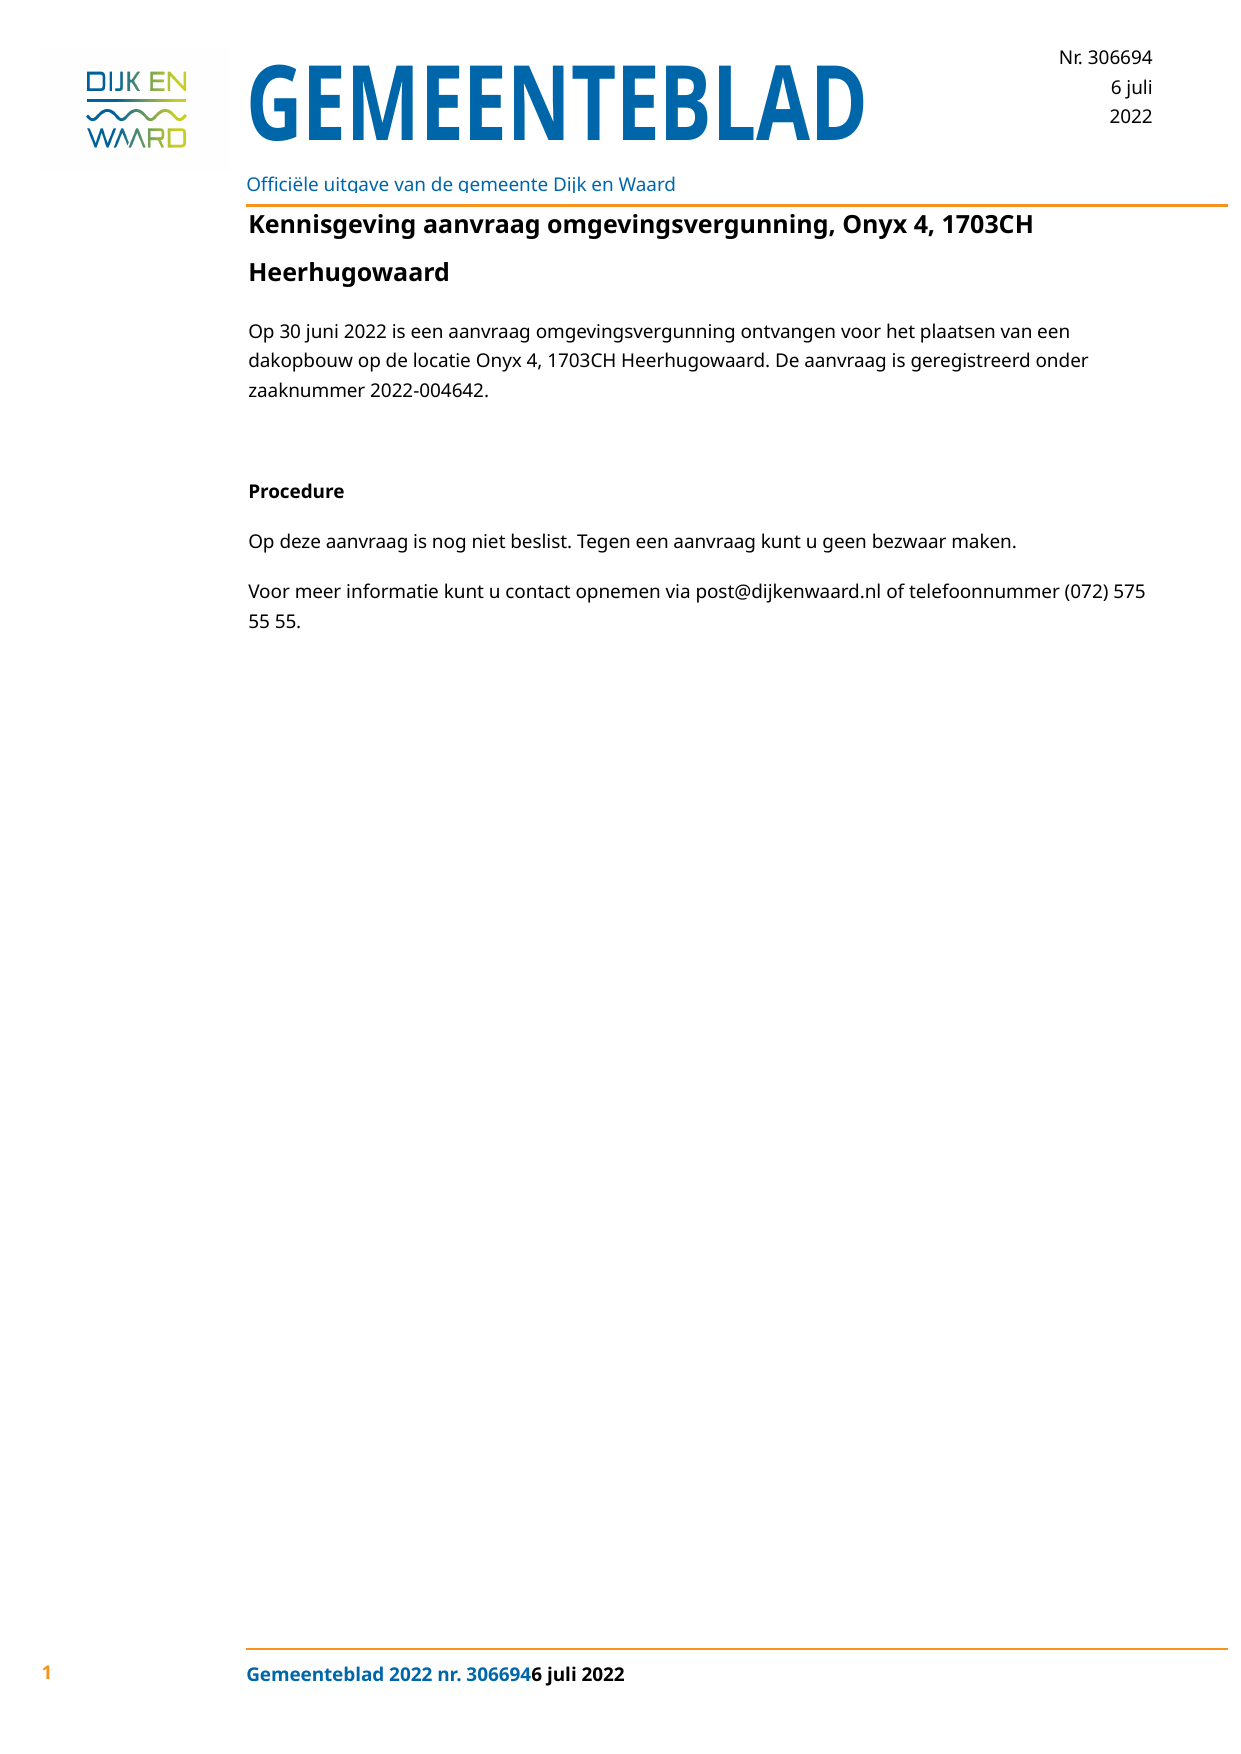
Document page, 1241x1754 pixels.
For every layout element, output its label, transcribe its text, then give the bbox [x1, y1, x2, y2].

text Voor meer informatie kunt u contact opnemen via post@dijkenwaard.nl of telefoonnummer (072) 575 55 55. [248, 579, 1152, 634]
text Op 30 juni 2022 is een aanvraag omgevingsvergunning ontvangen voor het plaatsen van een dakopbouw op de locatie Onyx 4, 1703CH Heerhugowaard. De aanvraag is geregistreerd onder zaaknummer 2022-004642. [248, 318, 1152, 403]
text Procedure [248, 478, 1152, 504]
picture [41, 47, 231, 172]
text Kennisgeving aanvraag omgevingsvergunning, Onyx 4, 1703CH Heerhugowaard [248, 207, 1152, 288]
text Op deze aanvraag is nog niet beslist. Tegen een aanvraag kunt u geen bezwaar maken. [248, 528, 1152, 554]
